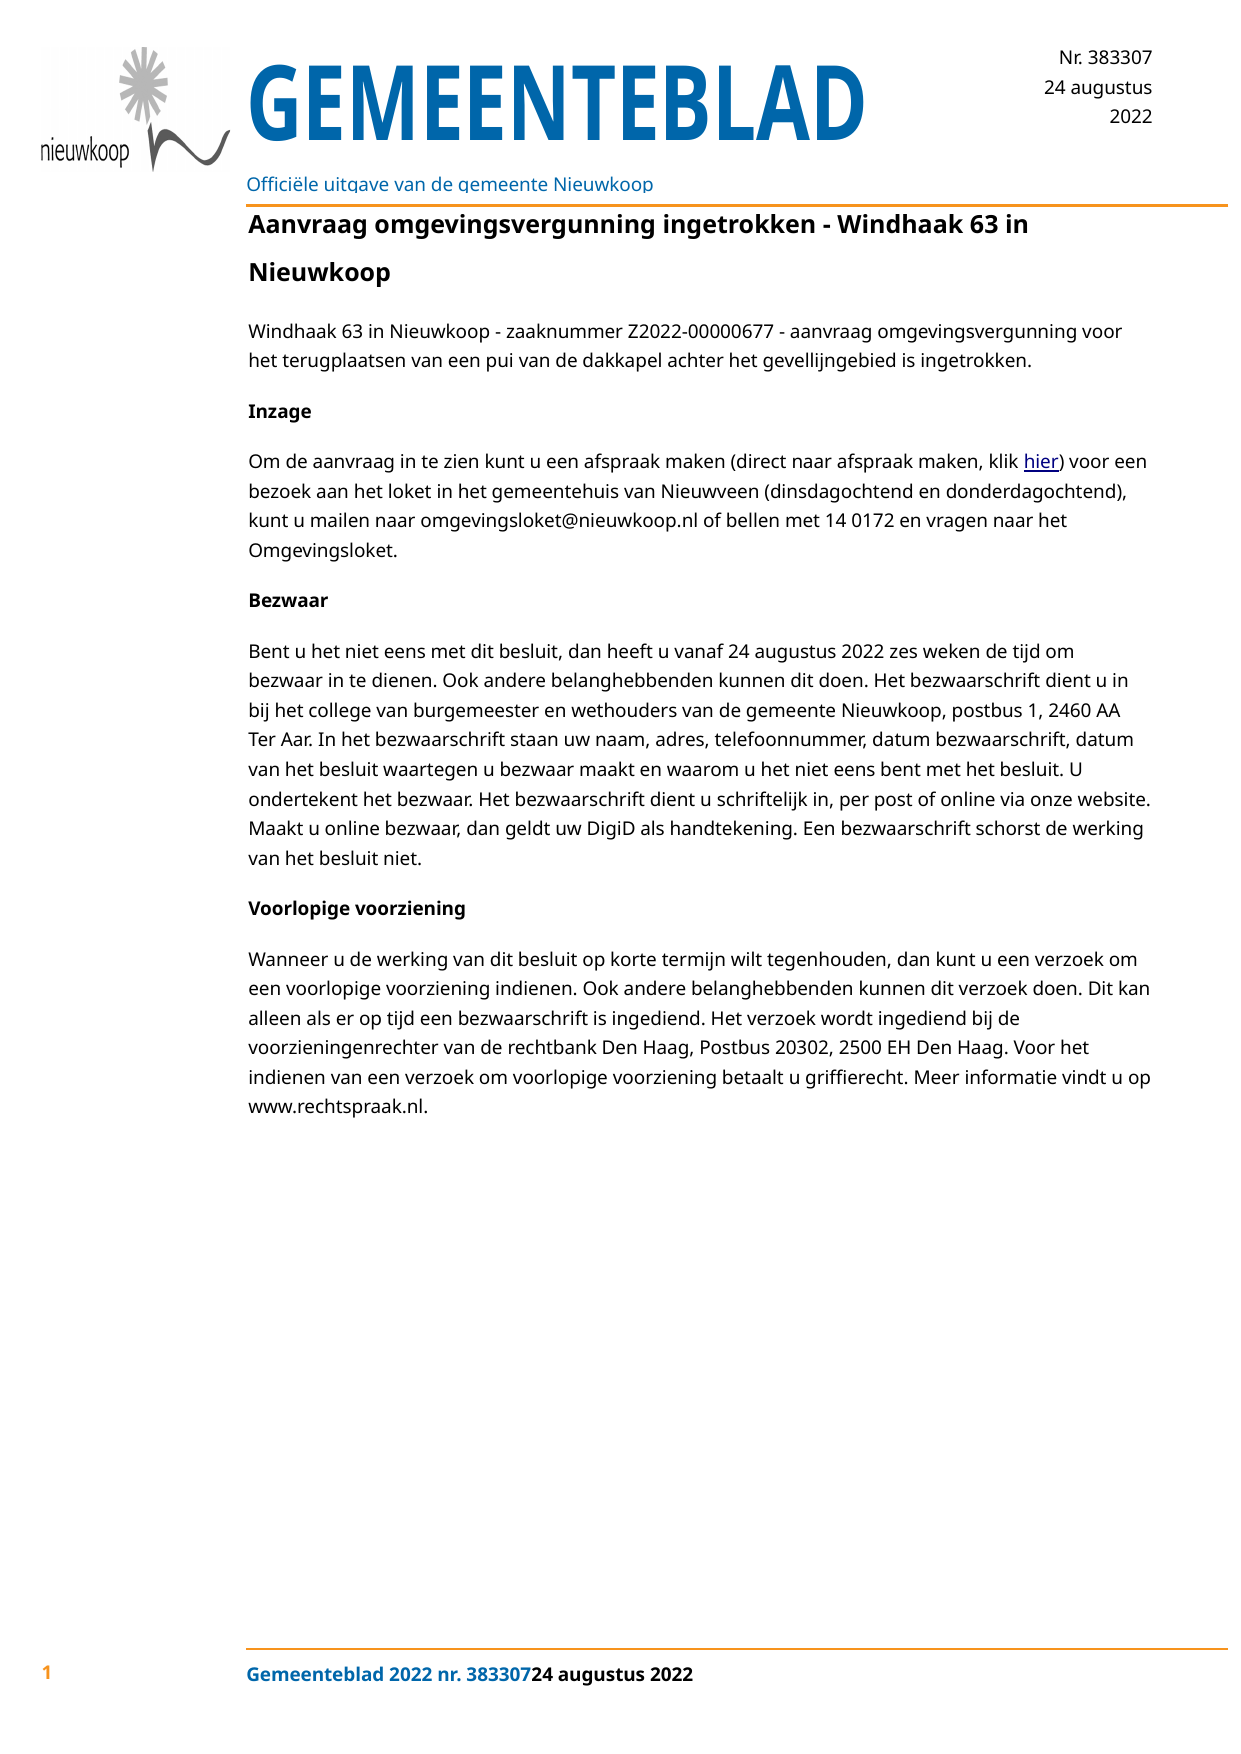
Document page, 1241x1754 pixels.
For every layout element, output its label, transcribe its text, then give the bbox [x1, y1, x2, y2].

text Voorlopige voorziening [248, 895, 1152, 921]
text Inzage [248, 398, 1152, 424]
text Bezwaar [248, 587, 1152, 613]
text Aanvraag omgevingsvergunning ingetrokken - Windhaak 63 in Nieuwkoop [248, 207, 1152, 288]
text Bent u het niet eens met dit besluit, dan heeft u vanaf 24 augustus 2022 zes weken de tijd om bezwaar in te dienen. Ook andere belanghebbenden kunnen dit doen. Het bezwaarschrift dient u in bij het college van burgemeester en wethouders van de gemeente Nieuwkoop, postbus 1, 2460 AA Ter Aar. In het bezwaarschrift staan uw naam, adres, telefoonnummer, datum bezwaarschrift, datum van het besluit waartegen u bezwaar maakt en waarom u het niet eens bent met het besluit. U ondertekent het bezwaar. Het bezwaarschrift dient u schriftelijk in, per post of online via onze website. Maakt u online bezwaar, dan geldt uw DigiD als handtekening. Een bezwaarschrift schorst de werking van het besluit niet. [248, 638, 1152, 871]
text Om de aanvraag in te zien kunt u een afspraak maken (direct naar afspraak maken, klik hier) voor een bezoek aan het loket in het gemeentehuis van Nieuwveen (dinsdagochtend en donderdagochtend), kunt u mailen naar omgevingsloket@nieuwkoop.nl of bellen met 14 0172 en vragen naar het Omgevingsloket. [248, 448, 1152, 563]
picture [41, 47, 231, 172]
text Wanneer u de werking van dit besluit op korte termijn wilt tegenhouden, dan kunt u een verzoek om een voorlopige voorziening indienen. Ook andere belanghebbenden kunnen dit verzoek doen. Dit kan alleen als er op tijd een bezwaarschrift is ingediend. Het verzoek wordt ingediend bij de voorzieningenrechter van de rechtbank Den Haag, Postbus 20302, 2500 EH Den Haag. Voor het indienen van een verzoek om voorlopige voorziening betaalt u griffierecht. Meer informatie vindt u op www.rechtspraak.nl. [248, 946, 1152, 1119]
text Windhaak 63 in Nieuwkoop - zaaknummer Z2022-00000677 - aanvraag omgevingsvergunning voor het terugplaatsen van een pui van de dakkapel achter het gevellijngebied is ingetrokken. [248, 318, 1152, 373]
